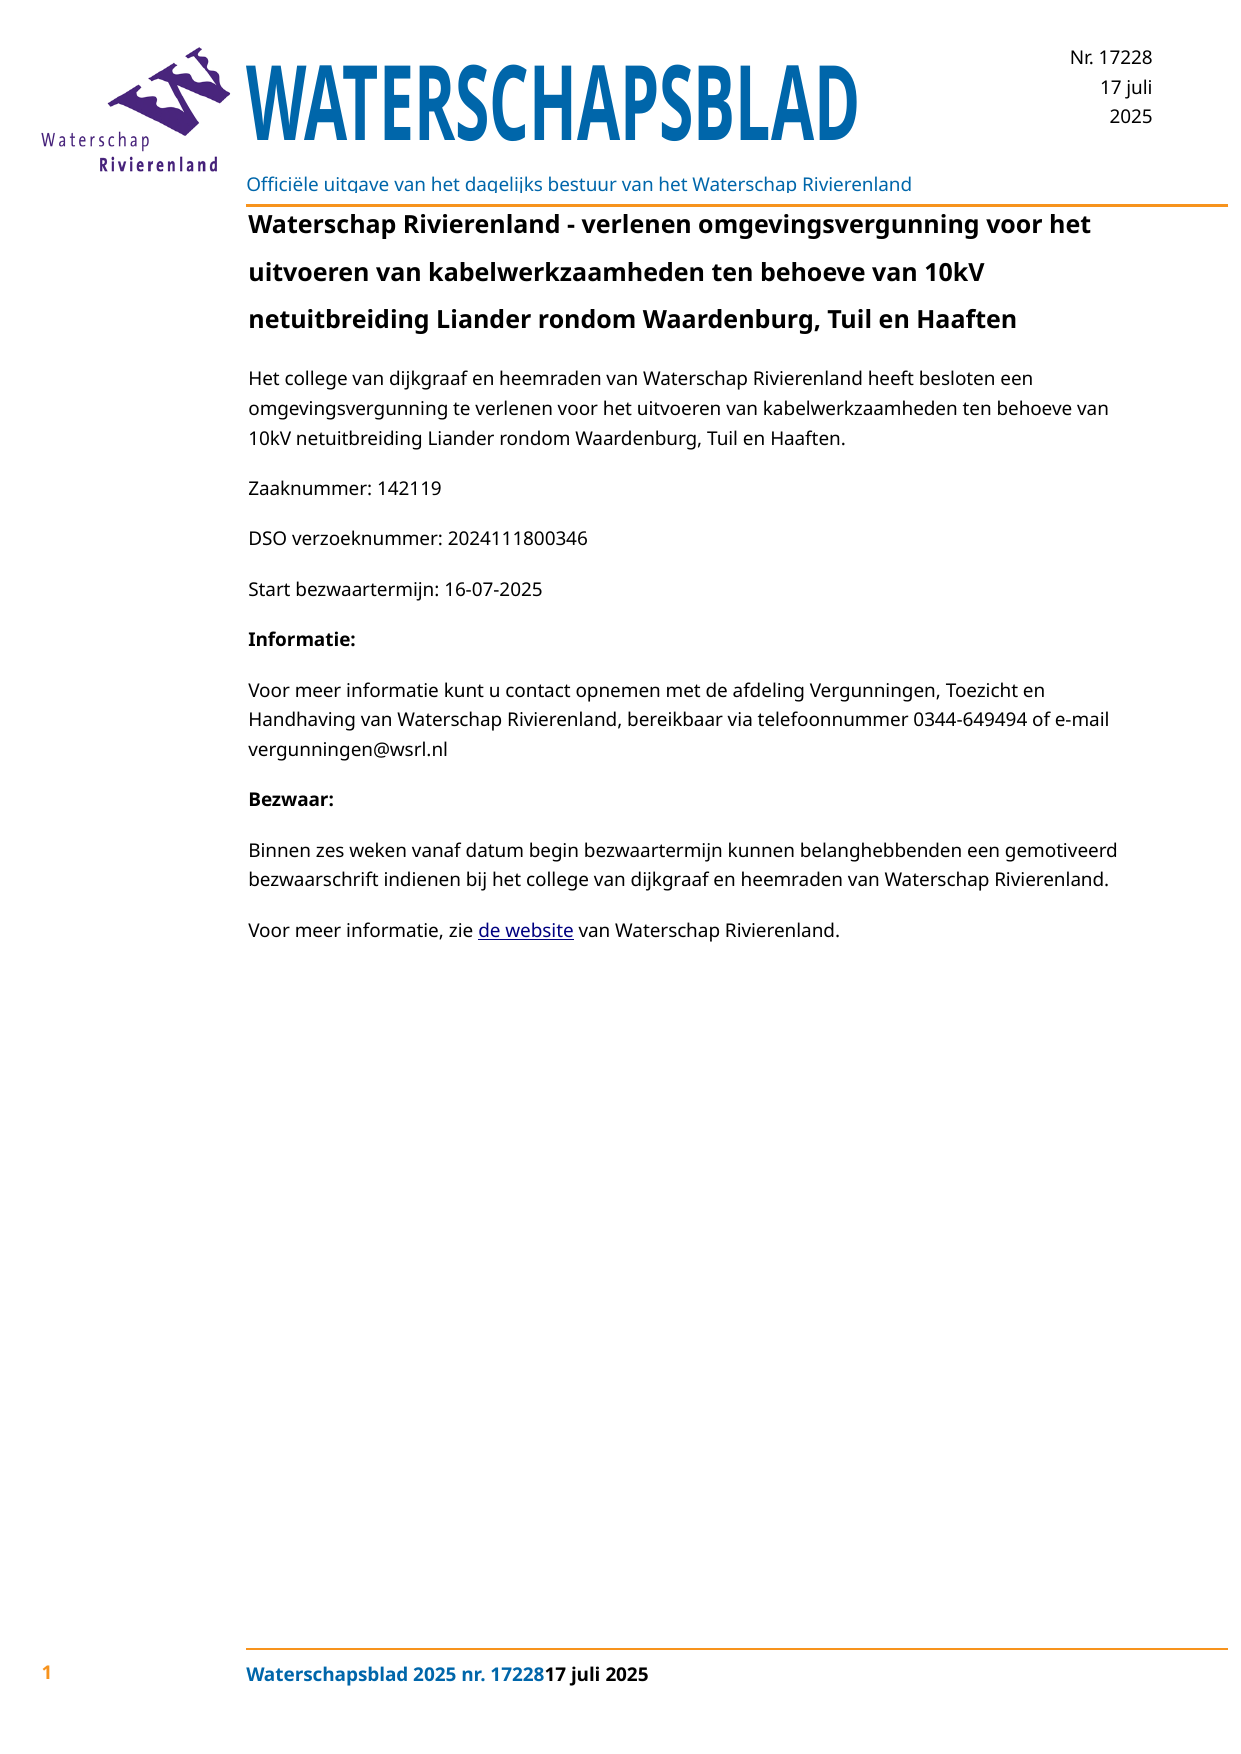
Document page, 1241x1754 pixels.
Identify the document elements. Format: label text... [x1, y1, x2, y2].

text Start bezwaartermijn: 16-07-2025 [248, 576, 1152, 602]
text Binnen zes weken vanaf datum begin bezwaartermijn kunnen belanghebbenden een gemotiveerd bezwaarschrift indienen bij het college van dijkgraaf en heemraden van Waterschap Rivierenland. [248, 837, 1152, 892]
text Voor meer informatie, zie de website van Waterschap Rivierenland. [248, 917, 1152, 942]
text Zaaknummer: 142119 [248, 475, 1152, 501]
text Het college van dijkgraaf en heemraden van Waterschap Rivierenland heeft besloten een omgevingsvergunning te verlenen voor het uitvoeren van kabelwerkzaamheden ten behoeve van 10kV netuitbreiding Liander rondom Waardenburg, Tuil en Haaften. [248, 366, 1152, 450]
text DSO verzoeknummer: 2024111800346 [248, 526, 1152, 551]
text Bezwaar: [248, 786, 1152, 812]
text Informatie: [248, 626, 1152, 652]
text Waterschap Rivierenland - verlenen omgevingsvergunning voor het uitvoeren van kabelwerkzaamheden ten behoeve van 10kV netuitbreiding Liander rondom Waardenburg, Tuil en Haaften [248, 207, 1152, 336]
text Voor meer informatie kunt u contact opnemen met de afdeling Vergunningen, Toezicht en Handhaving van Waterschap Rivierenland, bereikbaar via telefoonnummer 0344-649494 of e-mail vergunningen@wsrl.nl [248, 677, 1152, 762]
picture [41, 47, 231, 172]
